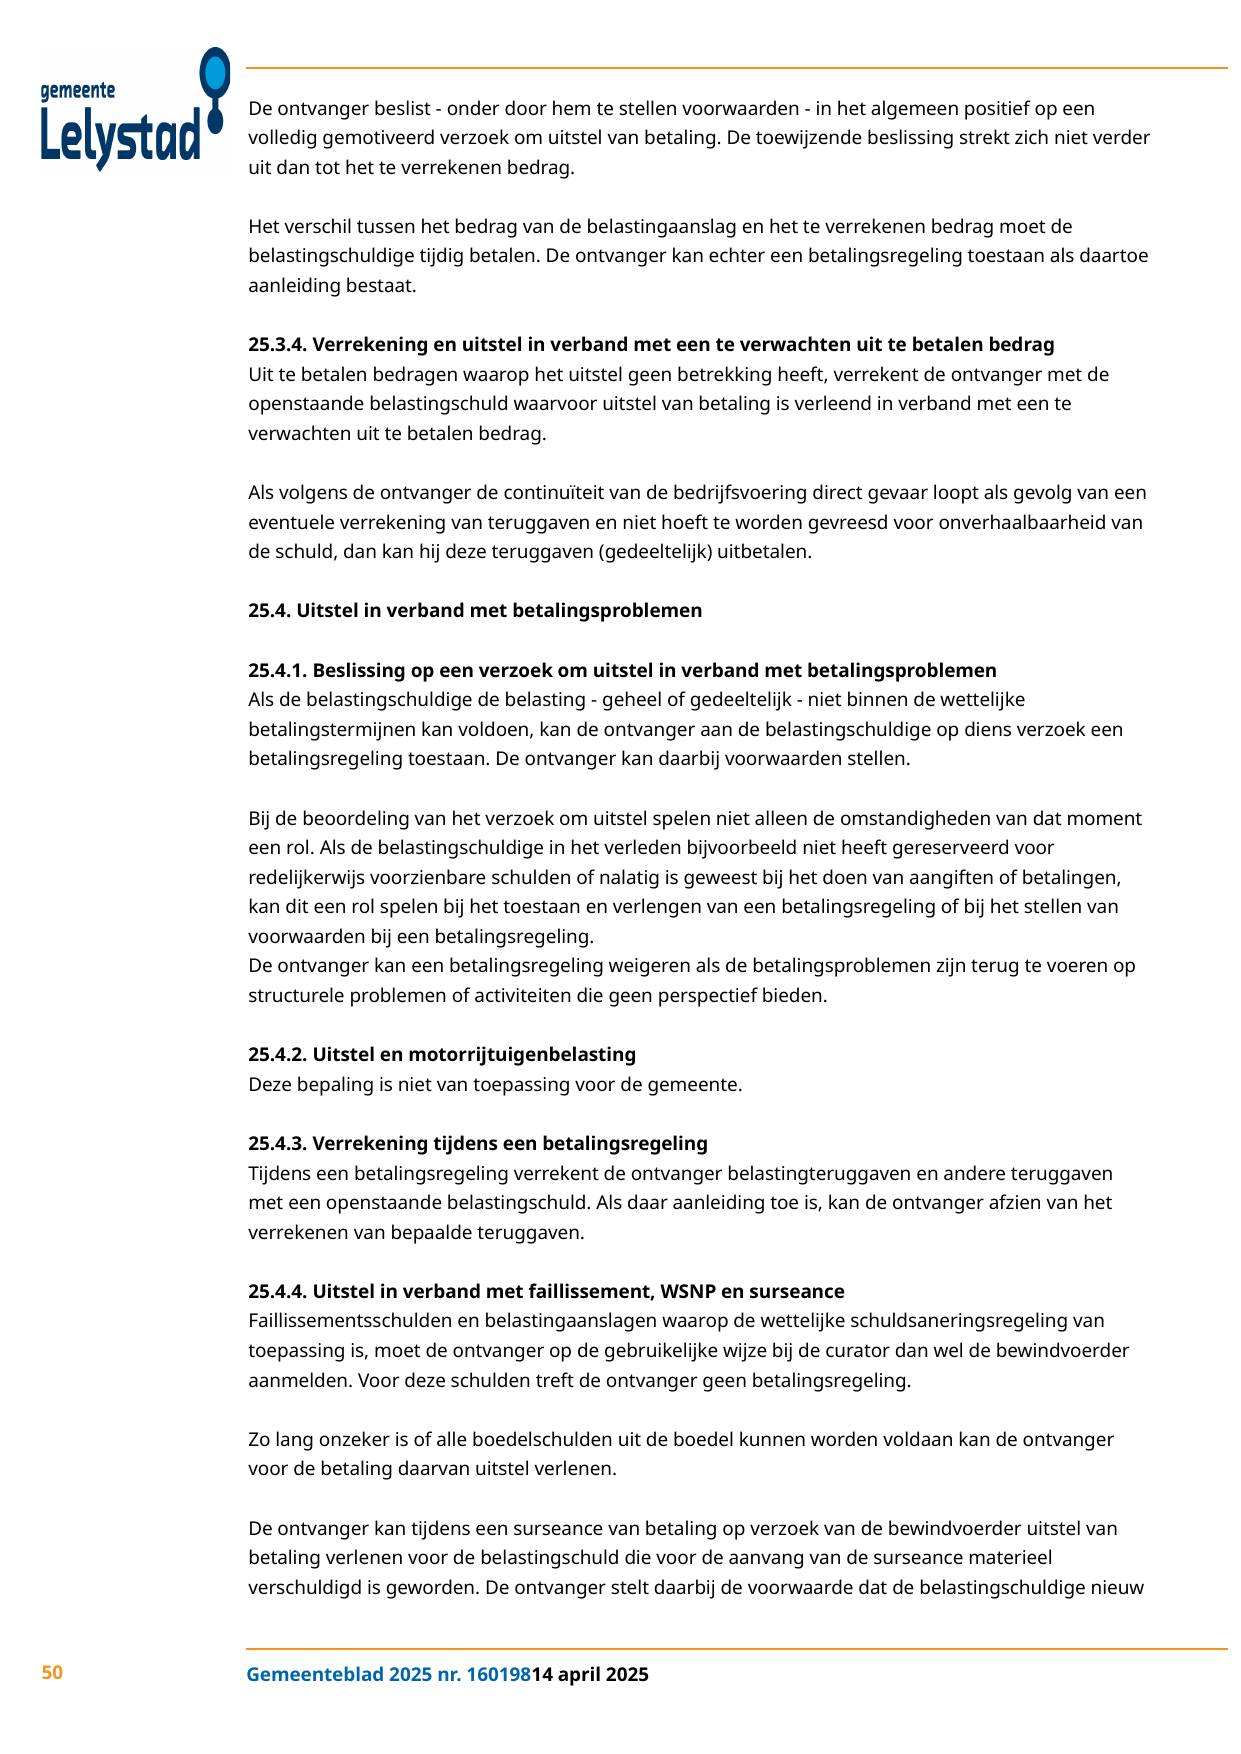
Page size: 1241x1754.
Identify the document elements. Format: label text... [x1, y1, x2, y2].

text 25.4.2. Uitstel en motorrijtuigenbelasting [248, 1041, 1152, 1067]
text 25.4. Uitstel in verband met betalingsproblemen [248, 598, 1152, 623]
text Het verschil tussen het bedrag van de belastingaanslag en het te verrekenen bedrag moet de belastingschuldige tijdig betalen. De ontvanger kan echter een betalingsregeling toestaan als daartoe aanleiding bestaat. [248, 213, 1152, 298]
text 25.4.3. Verrekening tijdens een betalingsregeling [248, 1130, 1152, 1156]
text Deze bepaling is niet van toepassing voor de gemeente. [248, 1071, 1152, 1097]
text Als de belastingschuldige de belasting - geheel of gedeeltelijk - niet binnen de wettelijke betalingstermijnen kan voldoen, kan de ontvanger aan de belastingschuldige op diens verzoek een betalingsregeling toestaan. De ontvanger kan daarbij voorwaarden stellen. [248, 686, 1152, 771]
text 25.4.4. Uitstel in verband met faillissement, WSNP en surseance [248, 1278, 1152, 1304]
text De ontvanger kan tijdens een surseance van betaling op verzoek van de bewindvoerder uitstel van betaling verlenen voor de belastingschuld die voor de aanvang van de surseance materieel verschuldigd is geworden. De ontvanger stelt daarbij de voorwaarde dat de belastingschuldige nieuw [248, 1515, 1152, 1600]
text Bij de beoordeling van het verzoek om uitstel spelen niet alleen de omstandigheden van dat moment een rol. Als de belastingschuldige in het verleden bijvoorbeeld niet heeft gereserveerd voor redelijkerwijs voorzienbare schulden of nalatig is geweest bij het doen van aangiften of betalingen, kan dit een rol spelen bij het toestaan en verlengen van een betalingsregeling of bij het stellen van voorwaarden bij een betalingsregeling. [248, 805, 1152, 949]
text De ontvanger beslist - onder door hem te stellen voorwaarden - in het algemeen positief op een volledig gemotiveerd verzoek om uitstel van betaling. De toewijzende beslissing strekt zich niet verder uit dan tot het te verrekenen bedrag. [248, 95, 1152, 180]
text Faillissementsschulden en belastingaanslagen waarop de wettelijke schuldsaneringsregeling van toepassing is, moet de ontvanger op de gebruikelijke wijze bij de curator dan wel de bewindvoerder aanmelden. Voor deze schulden treft de ontvanger geen betalingsregeling. [248, 1308, 1152, 1393]
picture [41, 47, 231, 172]
text Uit te betalen bedragen waarop het uitstel geen betrekking heeft, verrekent de ontvanger met de openstaande belastingschuld waarvoor uitstel van betaling is verleend in verband met een te verwachten uit te betalen bedrag. [248, 361, 1152, 446]
text Zo lang onzeker is of alle boedelschulden uit de boedel kunnen worden voldaan kan de ontvanger voor de betaling daarvan uitstel verlenen. [248, 1426, 1152, 1481]
text Tijdens een betalingsregeling verrekent de ontvanger belastingteruggaven en andere teruggaven met een openstaande belastingschuld. Als daar aanleiding toe is, kan de ontvanger afzien van het verrekenen van bepaalde teruggaven. [248, 1160, 1152, 1245]
text 25.4.1. Beslissing op een verzoek om uitstel in verband met betalingsproblemen [248, 657, 1152, 683]
text Als volgens de ontvanger de continuïteit van de bedrijfsvoering direct gevaar loopt als gevolg van een eventuele verrekening van teruggaven en niet hoeft te worden gevreesd voor onverhaalbaarheid van de schuld, dan kan hij deze teruggaven (gedeeltelijk) uitbetalen. [248, 479, 1152, 564]
text De ontvanger kan een betalingsregeling weigeren als de betalingsproblemen zijn terug te voeren op structurele problemen of activiteiten die geen perspectief bieden. [248, 953, 1152, 1008]
text 25.3.4. Verrekening en uitstel in verband met een te verwachten uit te betalen bedrag [248, 331, 1152, 357]
